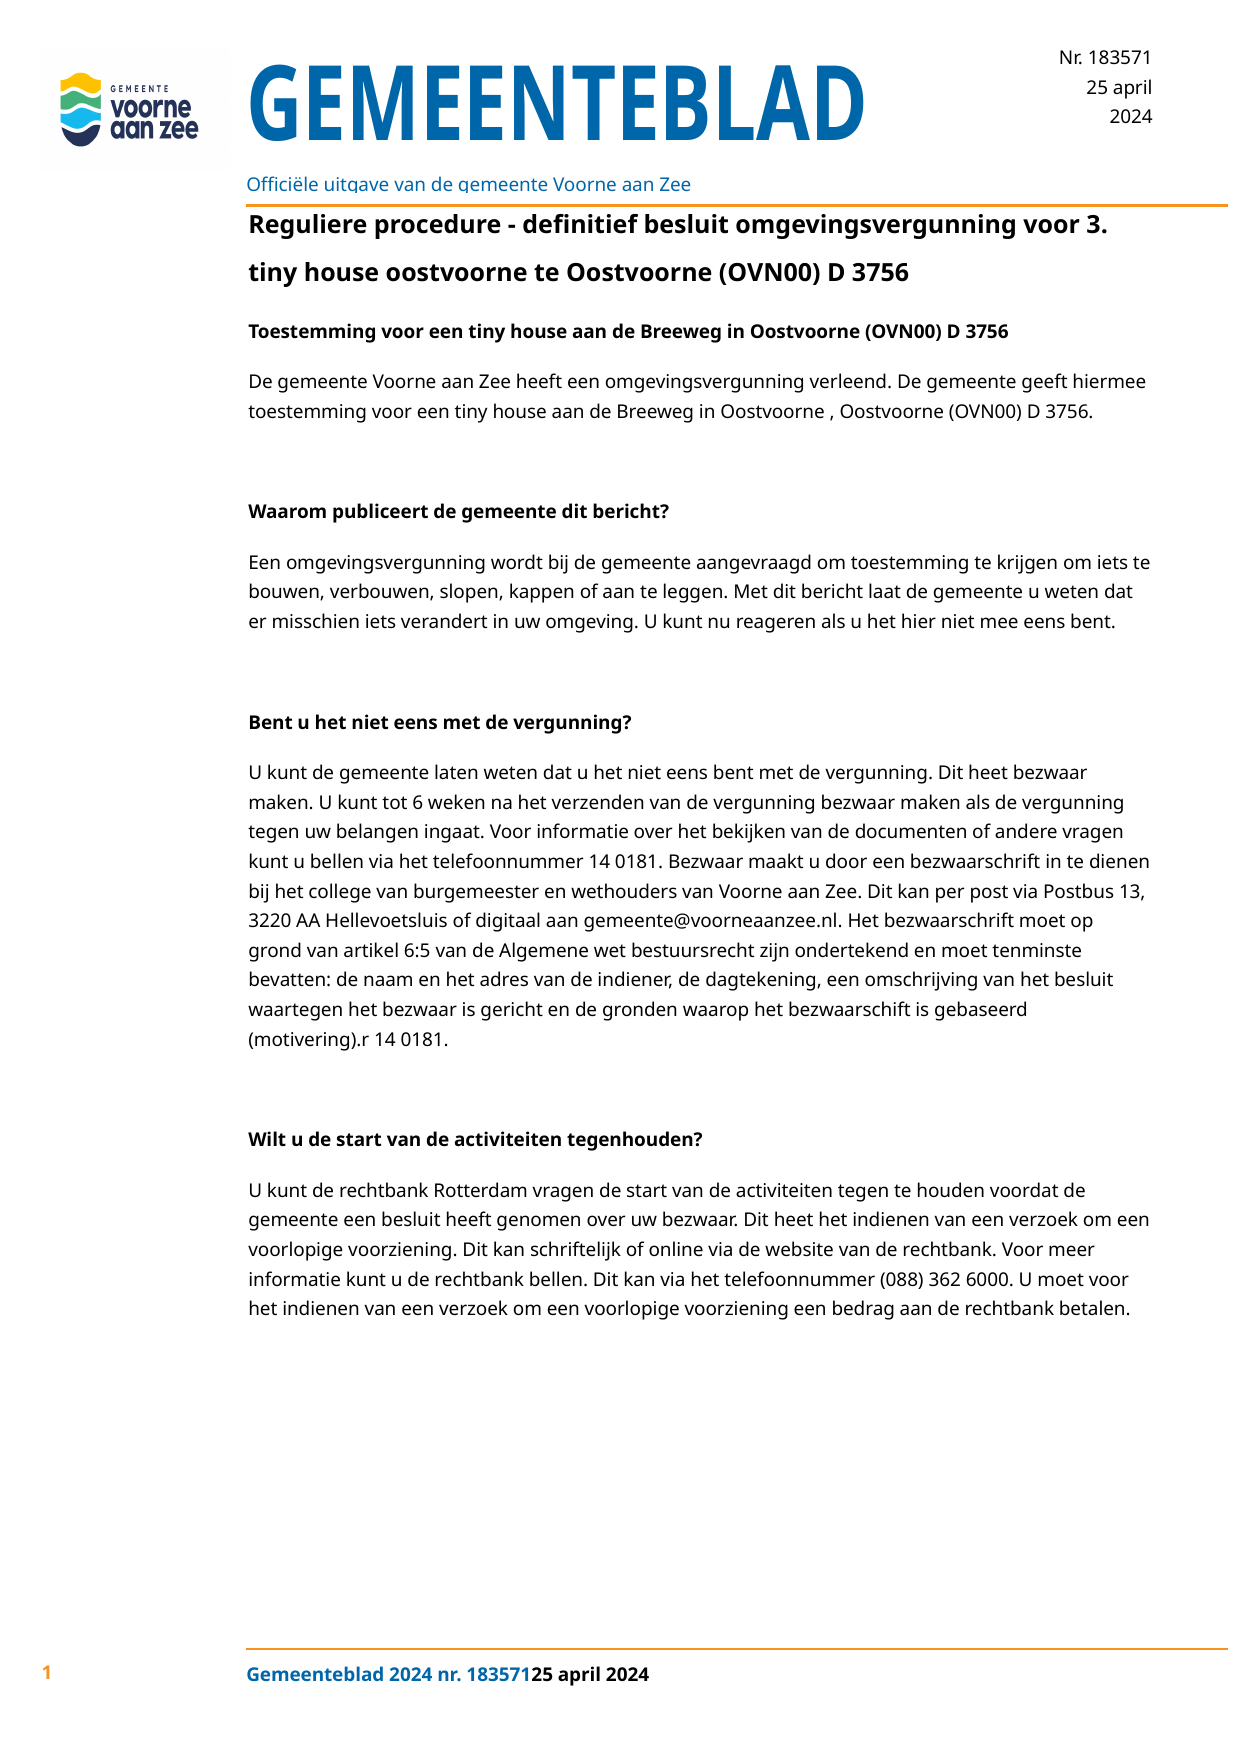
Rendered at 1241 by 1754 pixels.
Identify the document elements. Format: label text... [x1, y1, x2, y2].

picture [41, 47, 231, 172]
text U kunt de gemeente laten weten dat u het niet eens bent met de vergunning. Dit heet bezwaar maken. U kunt tot 6 weken na het verzenden van de vergunning bezwaar maken als de vergunning tegen uw belangen ingaat. Voor informatie over het bekijken van de documenten of andere vragen kunt u bellen via het telefoonnummer 14 0181. Bezwaar maakt u door een bezwaarschrift in te dienen bij het college van burgemeester en wethouders van Voorne aan Zee. Dit kan per post via Postbus 13, 3220 AA Hellevoetsluis of digitaal aan gemeente@voorneaanzee.nl. Het bezwaarschrift moet op grond van artikel 6:5 van de Algemene wet bestuursrecht zijn ondertekend en moet tenminste bevatten: de naam en het adres van de indiener, de dagtekening, een omschrijving van het besluit waartegen het bezwaar is gericht en de gronden waarop het bezwaarschift is gebaseerd (motivering).r 14 0181. [248, 759, 1152, 1052]
text Toestemming voor een tiny house aan de Breeweg in Oostvoorne (OVN00) D 3756 [248, 318, 1152, 344]
text De gemeente Voorne aan Zee heeft een omgevingsvergunning verleend. De gemeente geeft hiermee toestemming voor een tiny house aan de Breeweg in Oostvoorne , Oostvoorne (OVN00) D 3756. [248, 368, 1152, 424]
text Waarom publiceert de gemeente dit bericht? [248, 499, 1152, 524]
text Wilt u de start van de activiteiten tegenhouden? [248, 1127, 1152, 1152]
text U kunt de rechtbank Rotterdam vragen de start van de activiteiten tegen te houden voordat de gemeente een besluit heeft genomen over uw bezwaar. Dit heet het indienen van een verzoek om een voorlopige voorziening. Dit kan schriftelijk of online via de website van de rechtbank. Voor meer informatie kunt u de rechtbank bellen. Dit kan via het telefoonnummer (088) 362 6000. U moet voor het indienen van een verzoek om een voorlopige voorziening een bedrag aan de rechtbank betalen. [248, 1177, 1152, 1321]
text Bent u het niet eens met de vergunning? [248, 709, 1152, 735]
text Een omgevingsvergunning wordt bij de gemeente aangevraagd om toestemming te krijgen om iets te bouwen, verbouwen, slopen, kappen of aan te leggen. Met dit bericht laat de gemeente u weten dat er misschien iets verandert in uw omgeving. U kunt nu reageren als u het hier niet mee eens bent. [248, 549, 1152, 634]
text Reguliere procedure - definitief besluit omgevingsvergunning voor 3. tiny house oostvoorne te Oostvoorne (OVN00) D 3756 [248, 207, 1152, 288]
